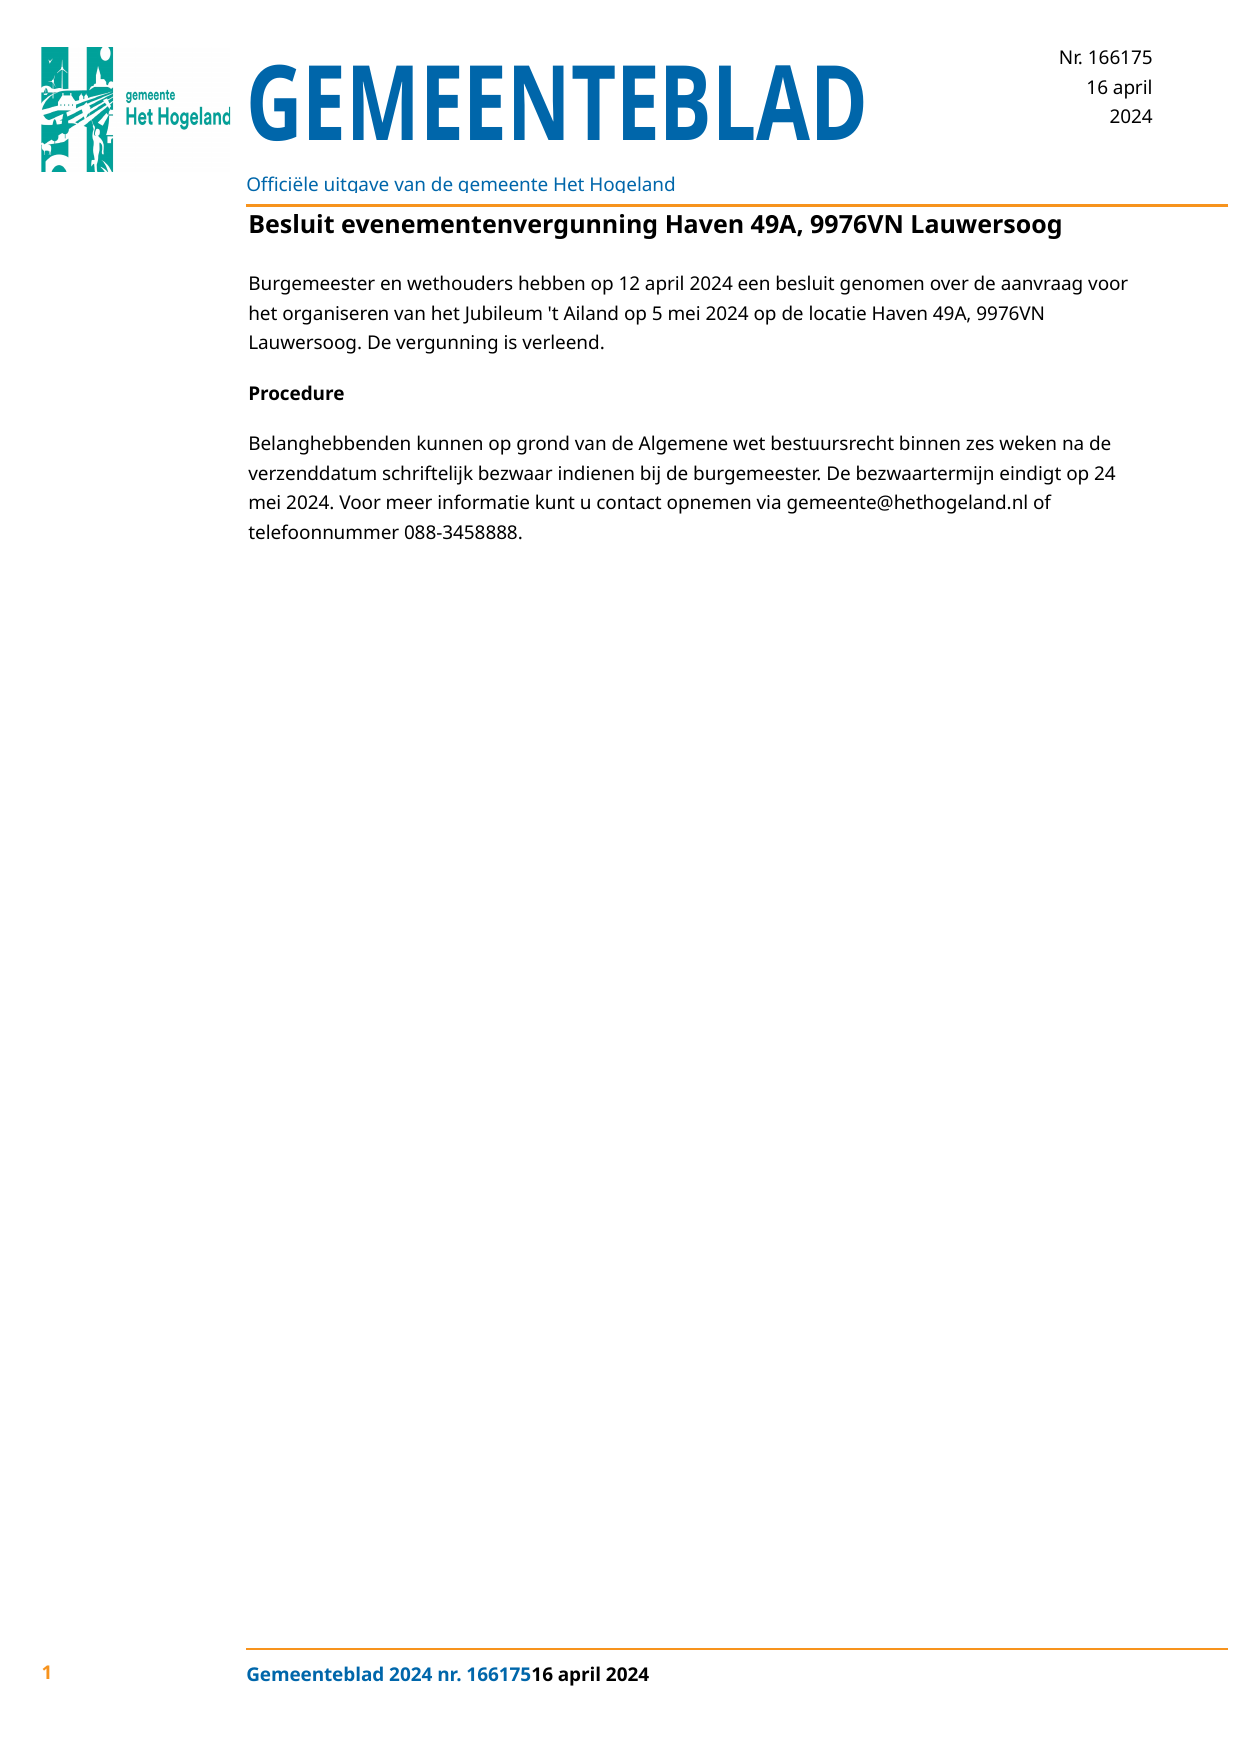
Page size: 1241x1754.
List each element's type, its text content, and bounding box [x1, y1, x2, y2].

picture [41, 47, 231, 172]
text Belanghebbenden kunnen op grond van de Algemene wet bestuursrecht binnen zes weken na de verzenddatum schriftelijk bezwaar indienen bij de burgemeester. De bezwaartermijn eindigt op 24 mei 2024. Voor meer informatie kunt u contact opnemen via gemeente@hethogeland.nl of telefoonnummer 088-3458888. [248, 430, 1152, 545]
text Burgemeester en wethouders hebben op 12 april 2024 een besluit genomen over de aanvraag voor het organiseren van het Jubileum 't Ailand op 5 mei 2024 op de locatie Haven 49A, 9976VN Lauwersoog. De vergunning is verleend. [248, 270, 1152, 355]
text Besluit evenementenvergunning Haven 49A, 9976VN Lauwersoog [248, 207, 1152, 241]
text Procedure [248, 380, 1152, 406]
